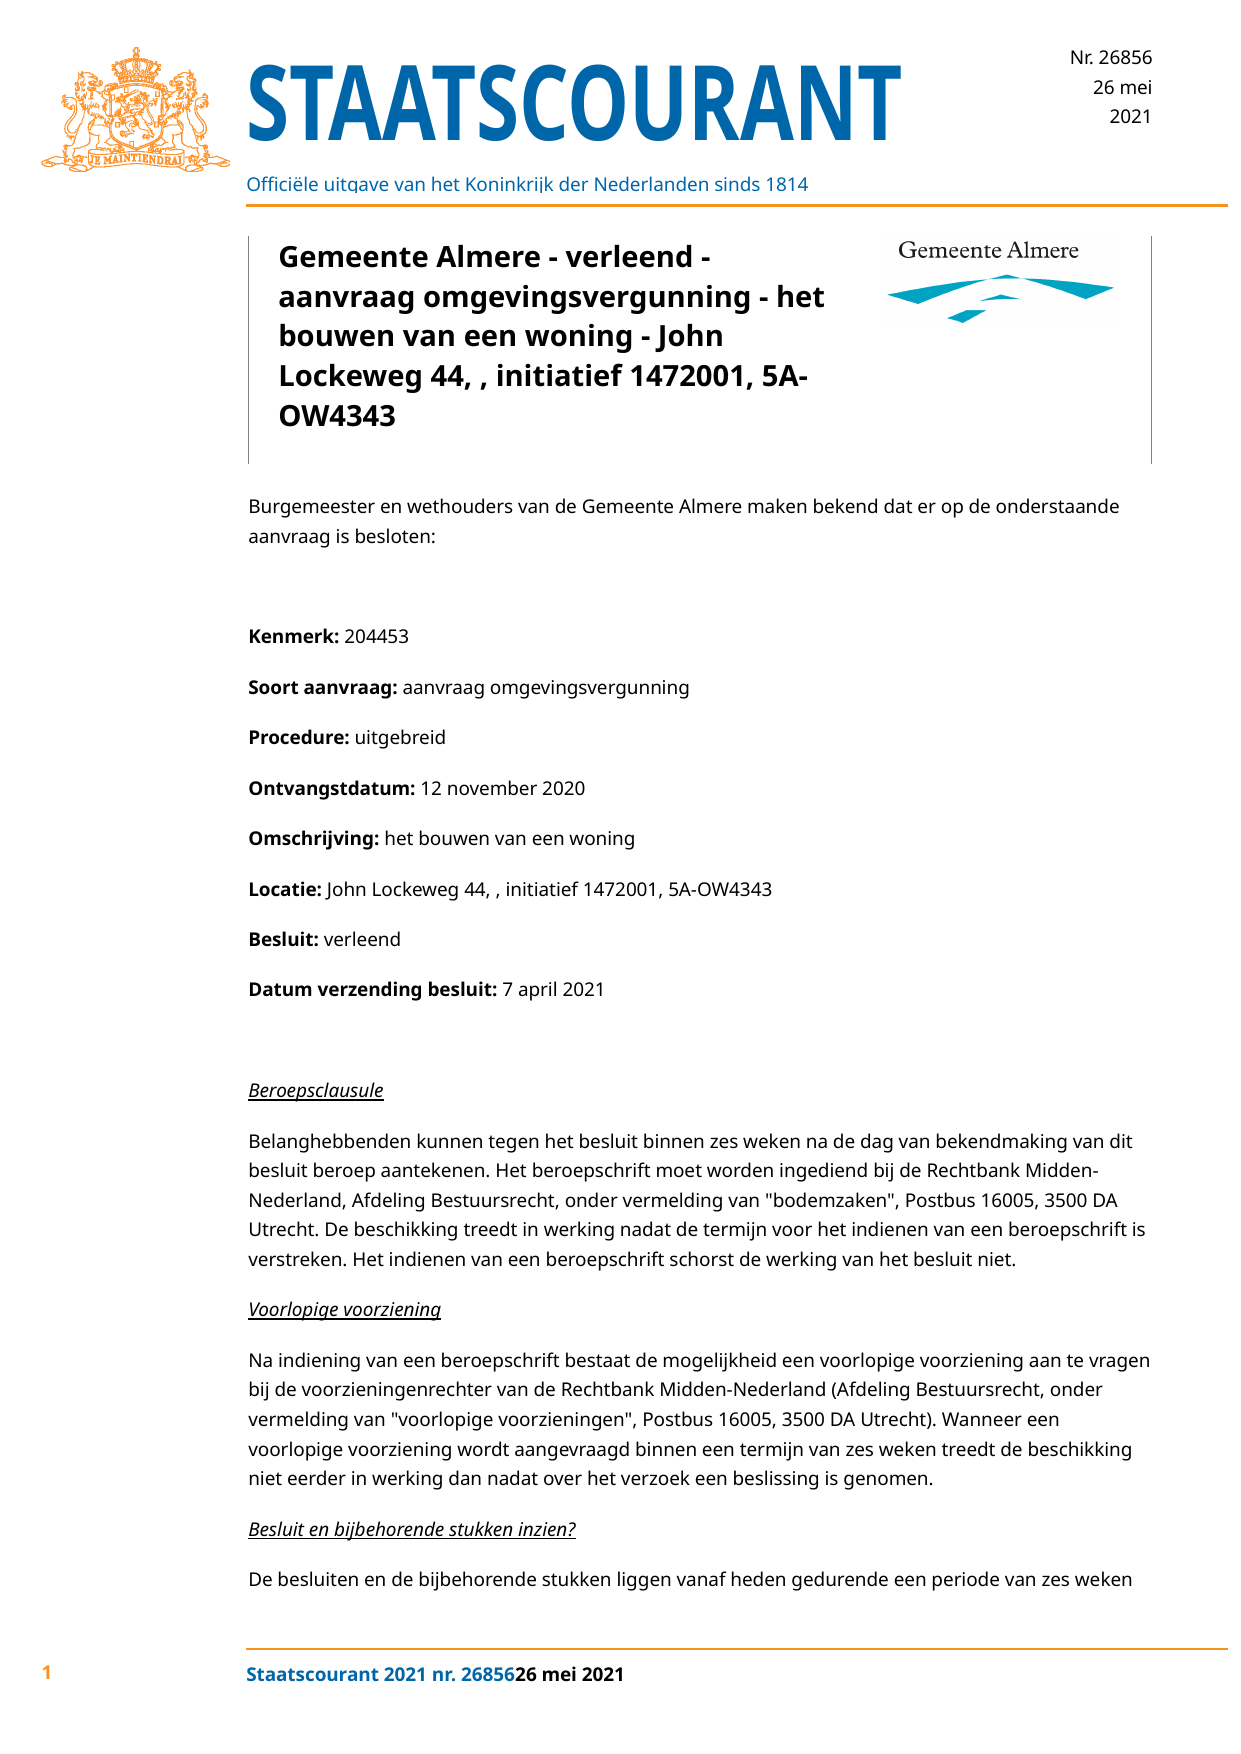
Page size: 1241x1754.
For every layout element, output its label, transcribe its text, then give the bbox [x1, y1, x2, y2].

text Beroepsclausule [248, 1077, 1152, 1103]
text Belanghebbenden kunnen tegen het besluit binnen zes weken na de dag van bekendmaking van dit besluit beroep aantekenen. Het beroepschrift moet worden ingediend bij de Rechtbank Midden-Nederland, Afdeling Bestuursrecht, onder vermelding van "bodemzaken", Postbus 16005, 3500 DA Utrecht. De beschikking treedt in werking nadat de termijn voor het indienen van een beroepschrift is verstreken. Het indienen van een beroepschrift schorst de werking van het besluit niet. [248, 1128, 1152, 1272]
text Datum verzending besluit: 7 april 2021 [248, 977, 1152, 1002]
text Locatie: John Lockeweg 44, , initiatief 1472001, 5A-OW4343 [248, 876, 1152, 902]
picture [882, 236, 1119, 328]
text De besluiten en de bijbehorende stukken liggen vanaf heden gedurende een periode van zes weken [248, 1566, 1152, 1592]
text Ontvangstdatum: 12 november 2020 [248, 775, 1152, 801]
text Voorlopige voorziening [248, 1297, 1152, 1322]
text Burgemeester en wethouders van de Gemeente Almere maken bekend dat er op de onderstaande aanvraag is besloten: [248, 493, 1152, 549]
text Omschrijving: het bouwen van een woning [248, 825, 1152, 851]
text Besluit: verleend [248, 926, 1152, 952]
table_header [850, 236, 1151, 464]
table_header Gemeente Almere - verleend - aanvraag omgevingsvergunning - het bouwen van een woning - John Lockeweg 44, , initiatief 1472001, 5A-OW4343 [249, 236, 850, 464]
text Besluit en bijbehorende stukken inzien? [248, 1516, 1152, 1542]
text Soort aanvraag: aanvraag omgevingsvergunning [248, 674, 1152, 700]
text Kenmerk: 204453 [248, 624, 1152, 649]
picture [41, 47, 231, 172]
text Na indiening van een beroepschrift bestaat de mogelijkheid een voorlopige voorziening aan te vragen bij de voorzieningenrechter van de Rechtbank Midden-Nederland (Afdeling Bestuursrecht, onder vermelding van "voorlopige voorzieningen", Postbus 16005, 3500 DA Utrecht). Wanneer een voorlopige voorziening wordt aangevraagd binnen een termijn van zes weken treedt de beschikking niet eerder in werking dan nadat over het verzoek een beslissing is genomen. [248, 1347, 1152, 1491]
text Procedure: uitgebreid [248, 724, 1152, 750]
